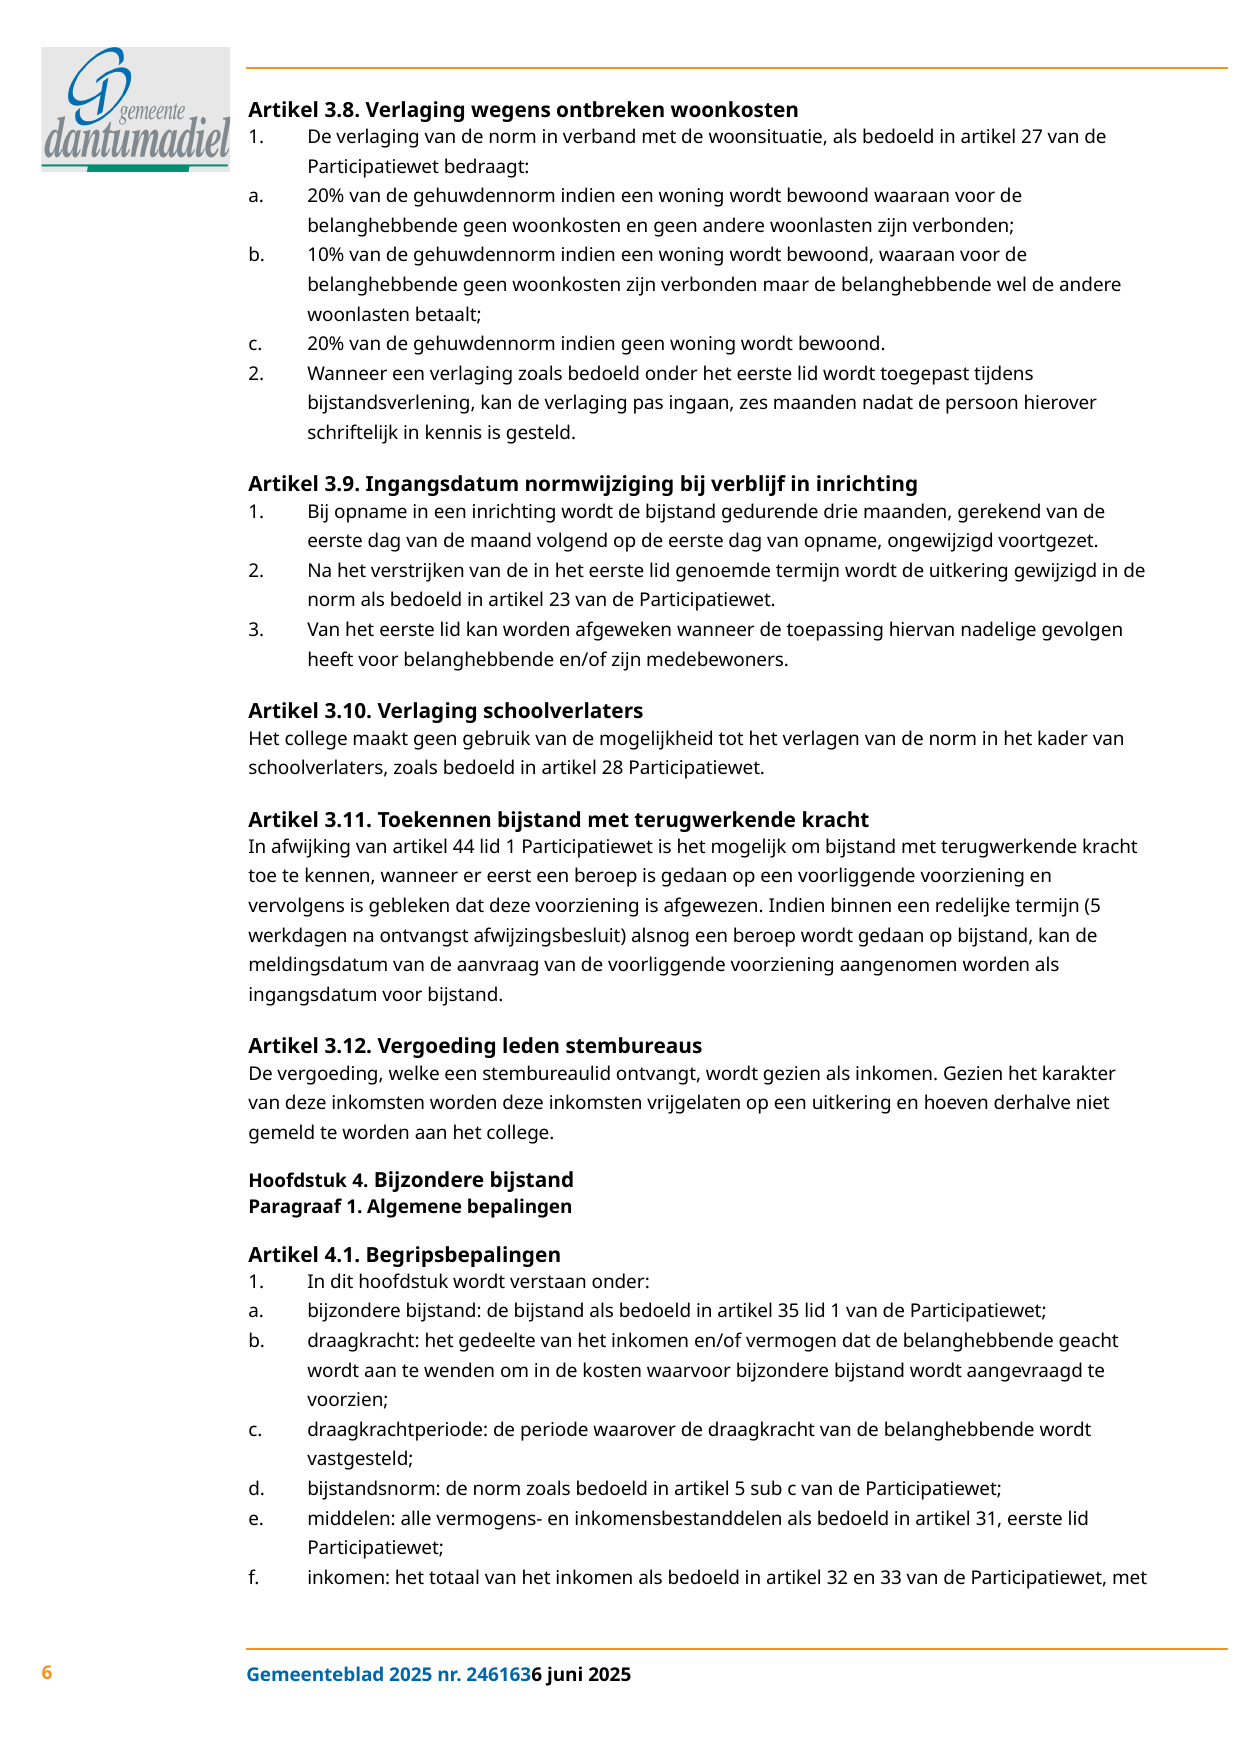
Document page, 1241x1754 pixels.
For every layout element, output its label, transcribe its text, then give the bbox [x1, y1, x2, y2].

list bijstandsnorm: de norm zoals bedoeld in artikel 5 sub c van de Participatiewet; [248, 1475, 1152, 1501]
list 10% van de gehuwdennorm indien een woning wordt bewoond, waaraan voor de belanghebbende geen woonkosten zijn verbonden maar de belanghebbende wel de andere woonlasten betaalt; [248, 242, 1152, 326]
text Artikel 3.12. Vergoeding leden stembureaus [248, 1031, 1152, 1060]
text Artikel 3.9. Ingangsdatum normwijziging bij verblijf in inrichting [248, 469, 1152, 498]
list inkomen: het totaal van het inkomen als bedoeld in artikel 32 en 33 van de Participatiewet, met [248, 1564, 1152, 1590]
list Bij opname in een inrichting wordt de bijstand gedurende drie maanden, gerekend van de eerste dag van de maand volgend op de eerste dag van opname, ongewijzigd voortgezet. [248, 498, 1152, 553]
text De vergoeding, welke een stembureaulid ontvangt, wordt gezien als inkomen. Gezien het karakter van deze inkomsten worden deze inkomsten vrijgelaten op een uitkering en hoeven derhalve niet gemeld te worden aan het college. [248, 1060, 1152, 1145]
text Artikel 3.8. Verlaging wegens ontbreken woonkosten [248, 95, 1152, 123]
list 20% van de gehuwdennorm indien een woning wordt bewoond waaraan voor de belanghebbende geen woonkosten en geen andere woonlasten zijn verbonden; [248, 182, 1152, 238]
list middelen: alle vermogens- en inkomensbestanddelen als bedoeld in artikel 31, eerste lid Participatiewet; [248, 1505, 1152, 1560]
list draagkracht: het gedeelte van het inkomen en/of vermogen dat de belanghebbende geacht wordt aan te wenden om in de kosten waarvoor bijzondere bijstand wordt aangevraagd te voorzien; [248, 1327, 1152, 1412]
list Na het verstrijken van de in het eerste lid genoemde termijn wordt de uitkering gewijzigd in de norm als bedoeld in artikel 23 van de Participatiewet. [248, 557, 1152, 612]
list Wanneer een verlaging zoals bedoeld onder het eerste lid wordt toegepast tijdens bijstandsverlening, kan de verlaging pas ingaan, zes maanden nadat de persoon hierover schriftelijk in kennis is gesteld. [248, 360, 1152, 445]
text Paragraaf 1. Algemene bepalingen [248, 1193, 1152, 1219]
text Artikel 4.1. Begripsbepalingen [248, 1240, 1152, 1268]
list In dit hoofdstuk wordt verstaan onder: [248, 1268, 1152, 1294]
text Het college maakt geen gebruik van de mogelijkheid tot het verlagen van de norm in het kader van schoolverlaters, zoals bedoeld in artikel 28 Participatiewet. [248, 725, 1152, 780]
list De verlaging van de norm in verband met de woonsituatie, als bedoeld in artikel 27 van de Participatiewet bedraagt: [248, 123, 1152, 178]
list draagkrachtperiode: de periode waarover de draagkracht van de belanghebbende wordt vastgesteld; [248, 1416, 1152, 1471]
list Van het eerste lid kan worden afgeweken wanneer de toepassing hiervan nadelige gevolgen heeft voor belanghebbende en/of zijn medebewoners. [248, 616, 1152, 672]
picture [41, 47, 231, 172]
text Hoofdstuk 4. Bijzondere bijstand [248, 1165, 1152, 1193]
list 20% van de gehuwdennorm indien geen woning wordt bewoond. [248, 330, 1152, 356]
text Artikel 3.11. Toekennen bijstand met terugwerkende kracht [248, 805, 1152, 833]
text In afwijking van artikel 44 lid 1 Participatiewet is het mogelijk om bijstand met terugwerkende kracht toe te kennen, wanneer er eerst een beroep is gedaan op een voorliggende voorziening en vervolgens is gebleken dat deze voorziening is afgewezen. Indien binnen een redelijke termijn (5 werkdagen na ontvangst afwijzingsbesluit) alsnog een beroep wordt gedaan op bijstand, kan de meldingsdatum van de aanvraag van de voorliggende voorziening aangenomen worden als ingangsdatum voor bijstand. [248, 833, 1152, 1007]
text Artikel 3.10. Verlaging schoolverlaters [248, 696, 1152, 725]
list bijzondere bijstand: de bijstand als bedoeld in artikel 35 lid 1 van de Participatiewet; [248, 1298, 1152, 1323]
